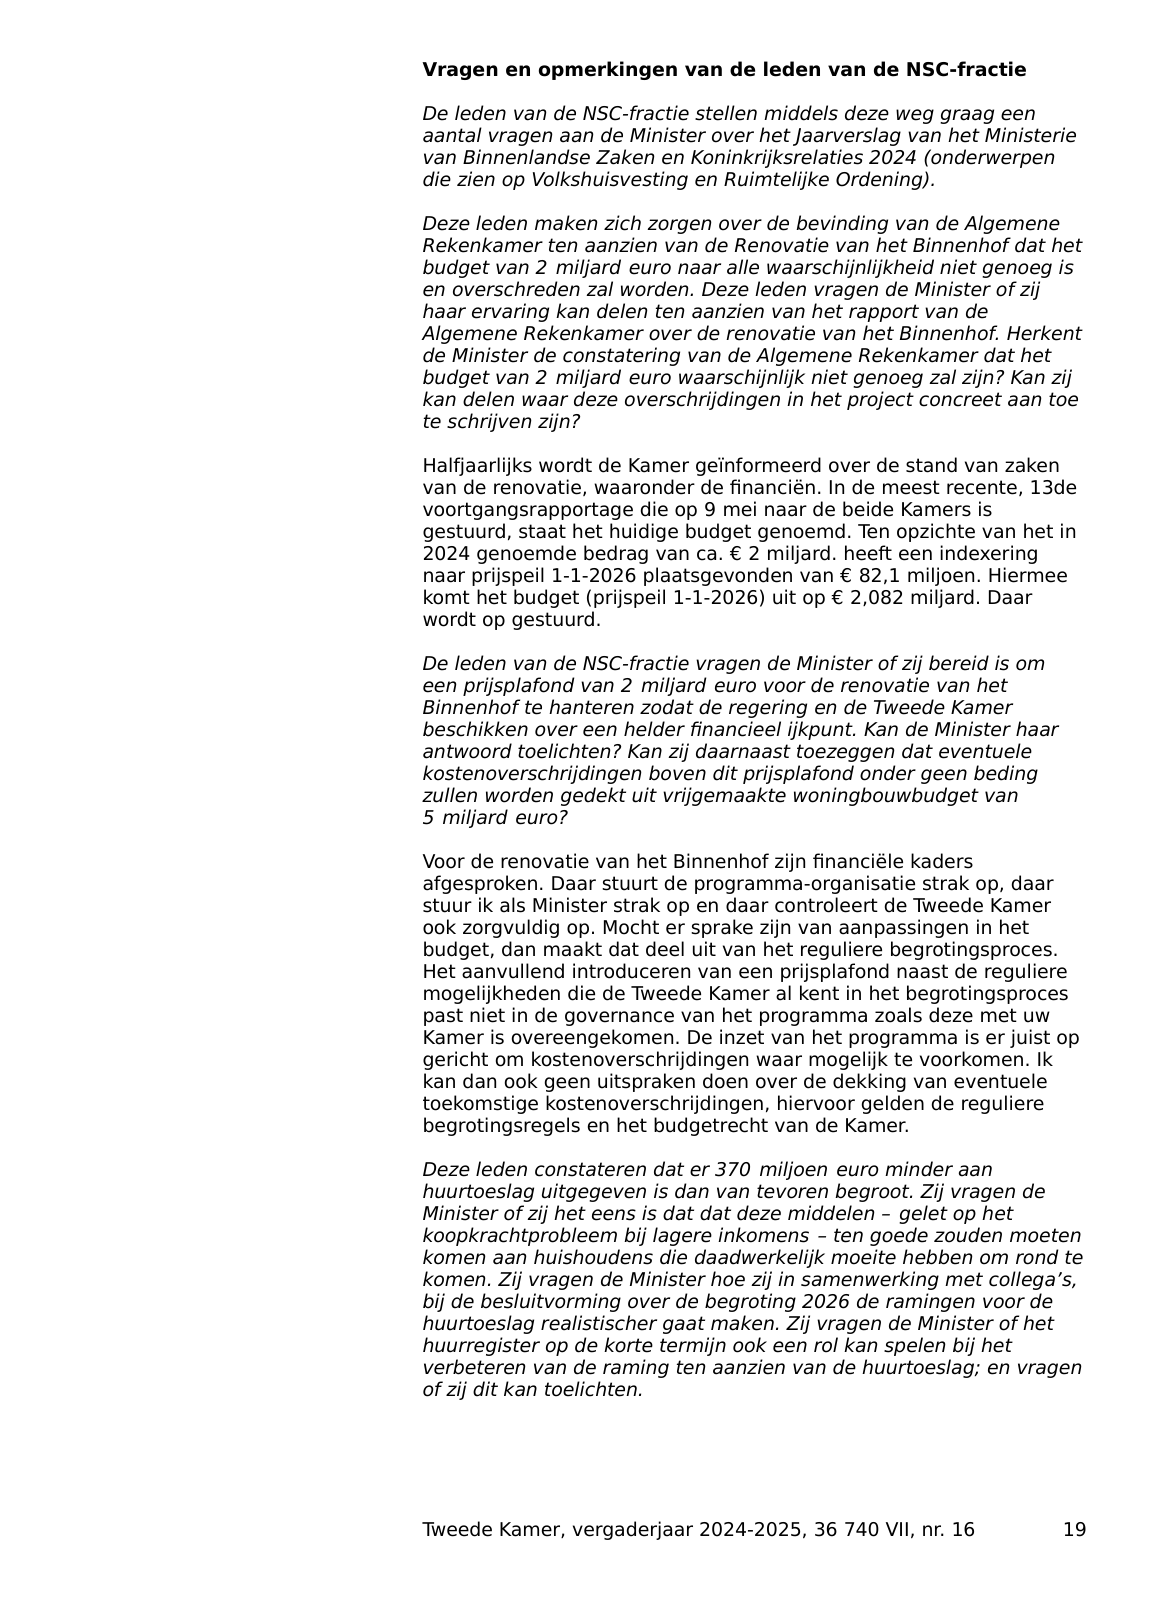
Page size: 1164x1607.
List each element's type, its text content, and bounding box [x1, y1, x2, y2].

text Halfjaarlijks wordt de Kamer geïnformeerd over de stand van zaken van de renovatie, waaronder de financiën. In de meest recente, 13de voortgangsrapportage die op 9 mei naar de beide Kamers is gestuurd, staat het huidige budget genoemd. Ten opzichte van het in 2024 genoemde bedrag van ca. € 2 miljard. heeft een indexering naar prijspeil 1-1-2026 plaatsgevonden van € 82,1 miljoen. Hiermee komt het budget (prijspeil 1-1-2026) uit op € 2,082 miljard. Daar wordt op gestuurd. [422, 455, 1087, 631]
text De leden van de NSC-fractie stellen middels deze weg graag een aantal vragen aan de Minister over het Jaarverslag van het Ministerie van Binnenlandse Zaken en Koninkrijksrelaties 2024 (onderwerpen die zien op Volkshuisvesting en Ruimtelijke Ordening). [422, 103, 1087, 191]
text De leden van de NSC-fractie vragen de Minister of zij bereid is om een prijsplafond van 2 miljard euro voor de renovatie van het Binnenhof te hanteren zodat de regering en de Tweede Kamer beschikken over een helder financieel ijkpunt. Kan de Minister haar antwoord toelichten? Kan zij daarnaast toezeggen dat eventuele kostenoverschrijdingen boven dit prijsplafond onder geen beding zullen worden gedekt uit vrijgemaakte woningbouwbudget van 5 miljard euro? [422, 653, 1087, 829]
subtitle Vragen en opmerkingen van de leden van de NSC-fractie [422, 59, 1087, 81]
text Voor de renovatie van het Binnenhof zijn financiële kaders afgesproken. Daar stuurt de programma-organisatie strak op, daar stuur ik als Minister strak op en daar controleert de Tweede Kamer ook zorgvuldig op. Mocht er sprake zijn van aanpassingen in het budget, dan maakt dat deel uit van het reguliere begrotingsproces. Het aanvullend introduceren van een prijsplafond naast de reguliere mogelijkheden die de Tweede Kamer al kent in het begrotingsproces past niet in de governance van het programma zoals deze met uw Kamer is overeengekomen. De inzet van het programma is er juist op gericht om kostenoverschrijdingen waar mogelijk te voorkomen. Ik kan dan ook geen uitspraken doen over de dekking van eventuele toekomstige kostenoverschrijdingen, hiervoor gelden de reguliere begrotingsregels en het budgetrecht van de Kamer. [422, 851, 1087, 1137]
text Deze leden constateren dat er 370 miljoen euro minder aan huurtoeslag uitgegeven is dan van tevoren begroot. Zij vragen de Minister of zij het eens is dat dat deze middelen – gelet op het koopkrachtprobleem bij lagere inkomens – ten goede zouden moeten komen aan huishoudens die daadwerkelijk moeite hebben om rond te komen. Zij vragen de Minister hoe zij in samenwerking met collega’s, bij de besluitvorming over de begroting 2026 de ramingen voor de huurtoeslag realistischer gaat maken. Zij vragen de Minister of het huurregister op de korte termijn ook een rol kan spelen bij het verbeteren van de raming ten aanzien van de huurtoeslag; en vragen of zij dit kan toelichten. [422, 1159, 1087, 1401]
text Deze leden maken zich zorgen over de bevinding van de Algemene Rekenkamer ten aanzien van de Renovatie van het Binnenhof dat het budget van 2 miljard euro naar alle waarschijnlijkheid niet genoeg is en overschreden zal worden. Deze leden vragen de Minister of zij haar ervaring kan delen ten aanzien van het rapport van de Algemene Rekenkamer over de renovatie van het Binnenhof. Herkent de Minister de constatering van de Algemene Rekenkamer dat het budget van 2 miljard euro waarschijnlijk niet genoeg zal zijn? Kan zij kan delen waar deze overschrijdingen in het project concreet aan toe te schrijven zijn? [422, 213, 1087, 433]
